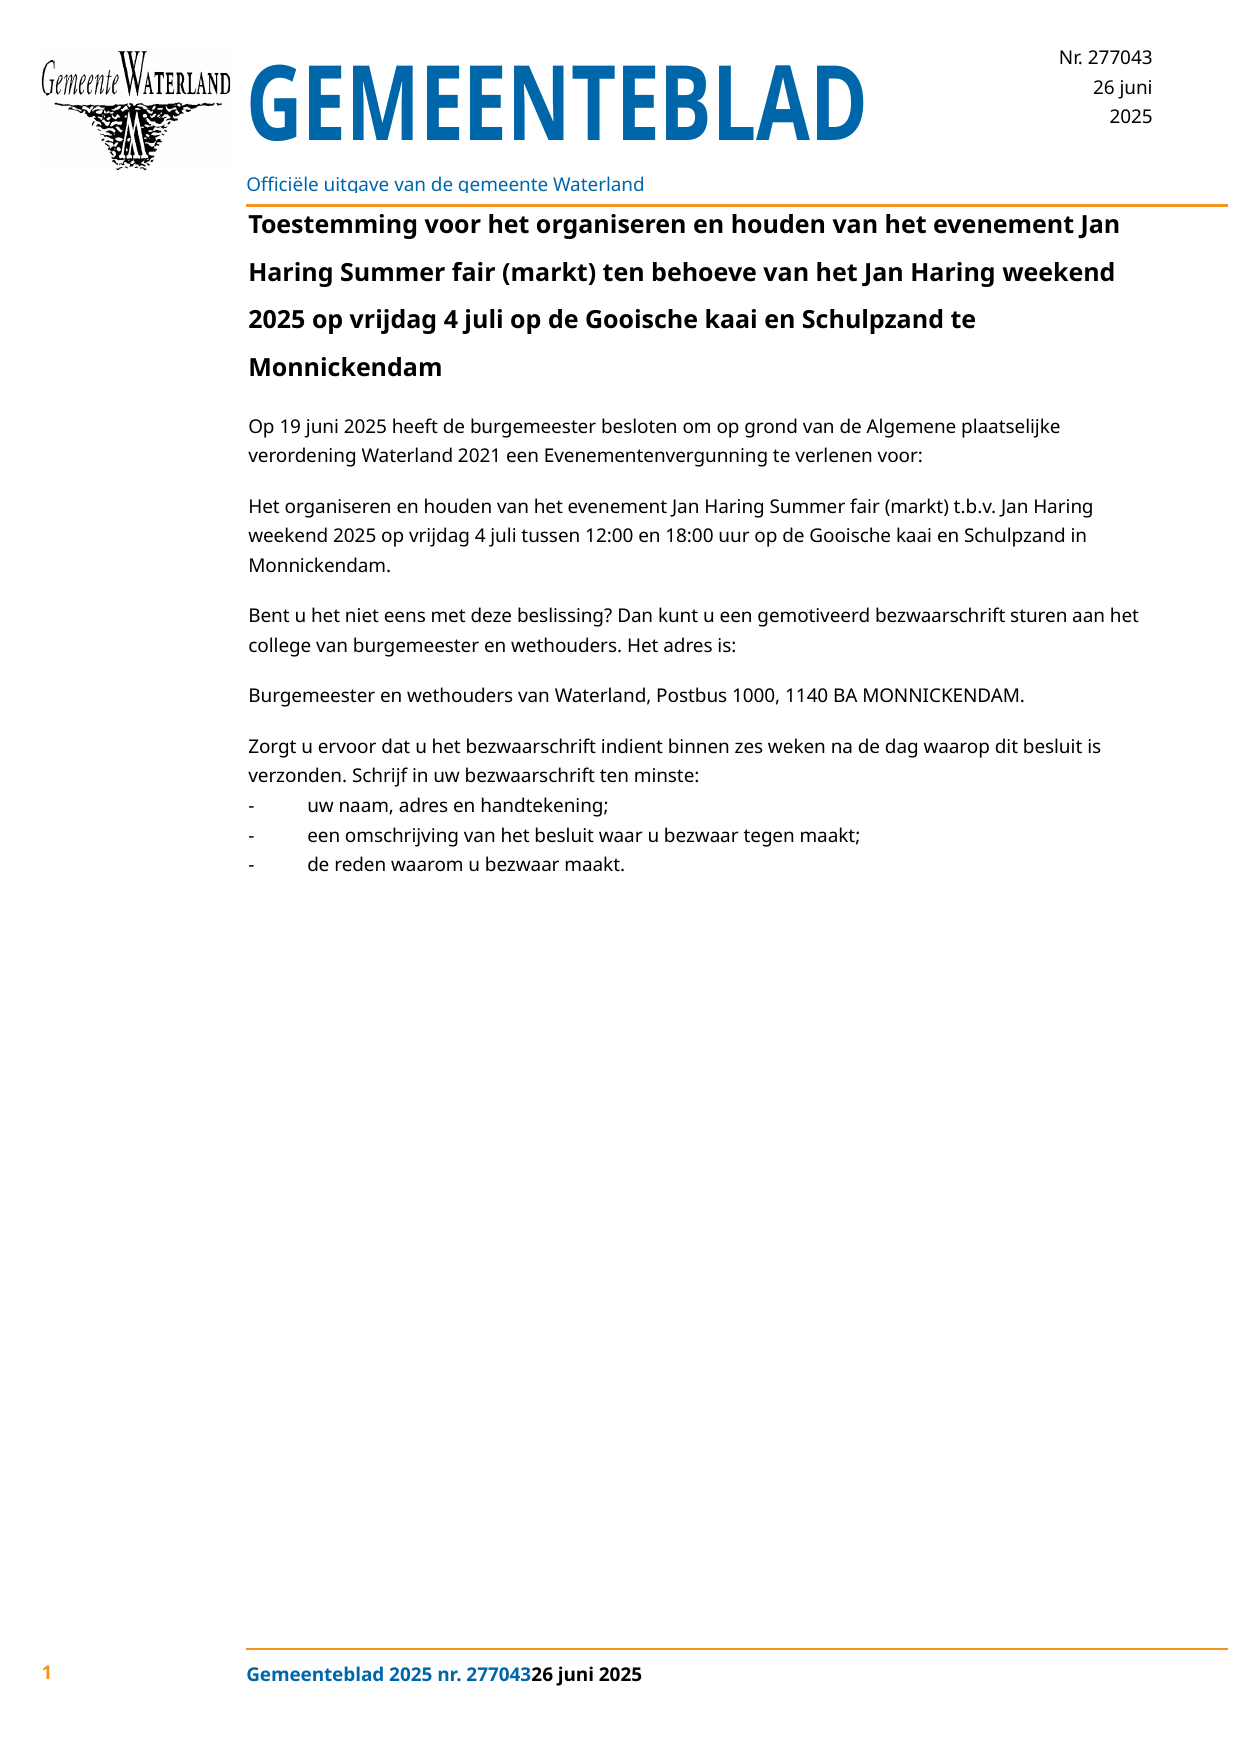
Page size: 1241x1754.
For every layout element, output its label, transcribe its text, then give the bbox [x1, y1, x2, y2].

list de reden waarom u bezwaar maakt. [248, 851, 1152, 877]
text Zorgt u ervoor dat u het bezwaarschrift indient binnen zes weken na de dag waarop dit besluit is verzonden. Schrijf in uw bezwaarschrift ten minste: [248, 733, 1152, 788]
picture [41, 47, 231, 172]
list uw naam, adres en handtekening; [248, 792, 1152, 818]
list een omschrijving van het besluit waar u bezwaar tegen maakt; [248, 822, 1152, 848]
text Toestemming voor het organiseren en houden van het evenement Jan Haring Summer fair (markt) ten behoeve van het Jan Haring weekend 2025 op vrijdag 4 juli op de Gooische kaai en Schulpzand te Monnickendam [248, 207, 1152, 384]
text Het organiseren en houden van het evenement Jan Haring Summer fair (markt) t.b.v. Jan Haring weekend 2025 op vrijdag 4 juli tussen 12:00 en 18:00 uur op de Gooische kaai en Schulpzand in Monnickendam. [248, 493, 1152, 578]
text Op 19 juni 2025 heeft de burgemeester besloten om op grond van de Algemene plaatselijke verordening Waterland 2021 een Evenementenvergunning te verlenen voor: [248, 413, 1152, 468]
text Bent u het niet eens met deze beslissing? Dan kunt u een gemotiveerd bezwaarschrift sturen aan het college van burgemeester en wethouders. Het adres is: [248, 603, 1152, 658]
text Burgemeester en wethouders van Waterland, Postbus 1000, 1140 BA MONNICKENDAM. [248, 683, 1152, 708]
